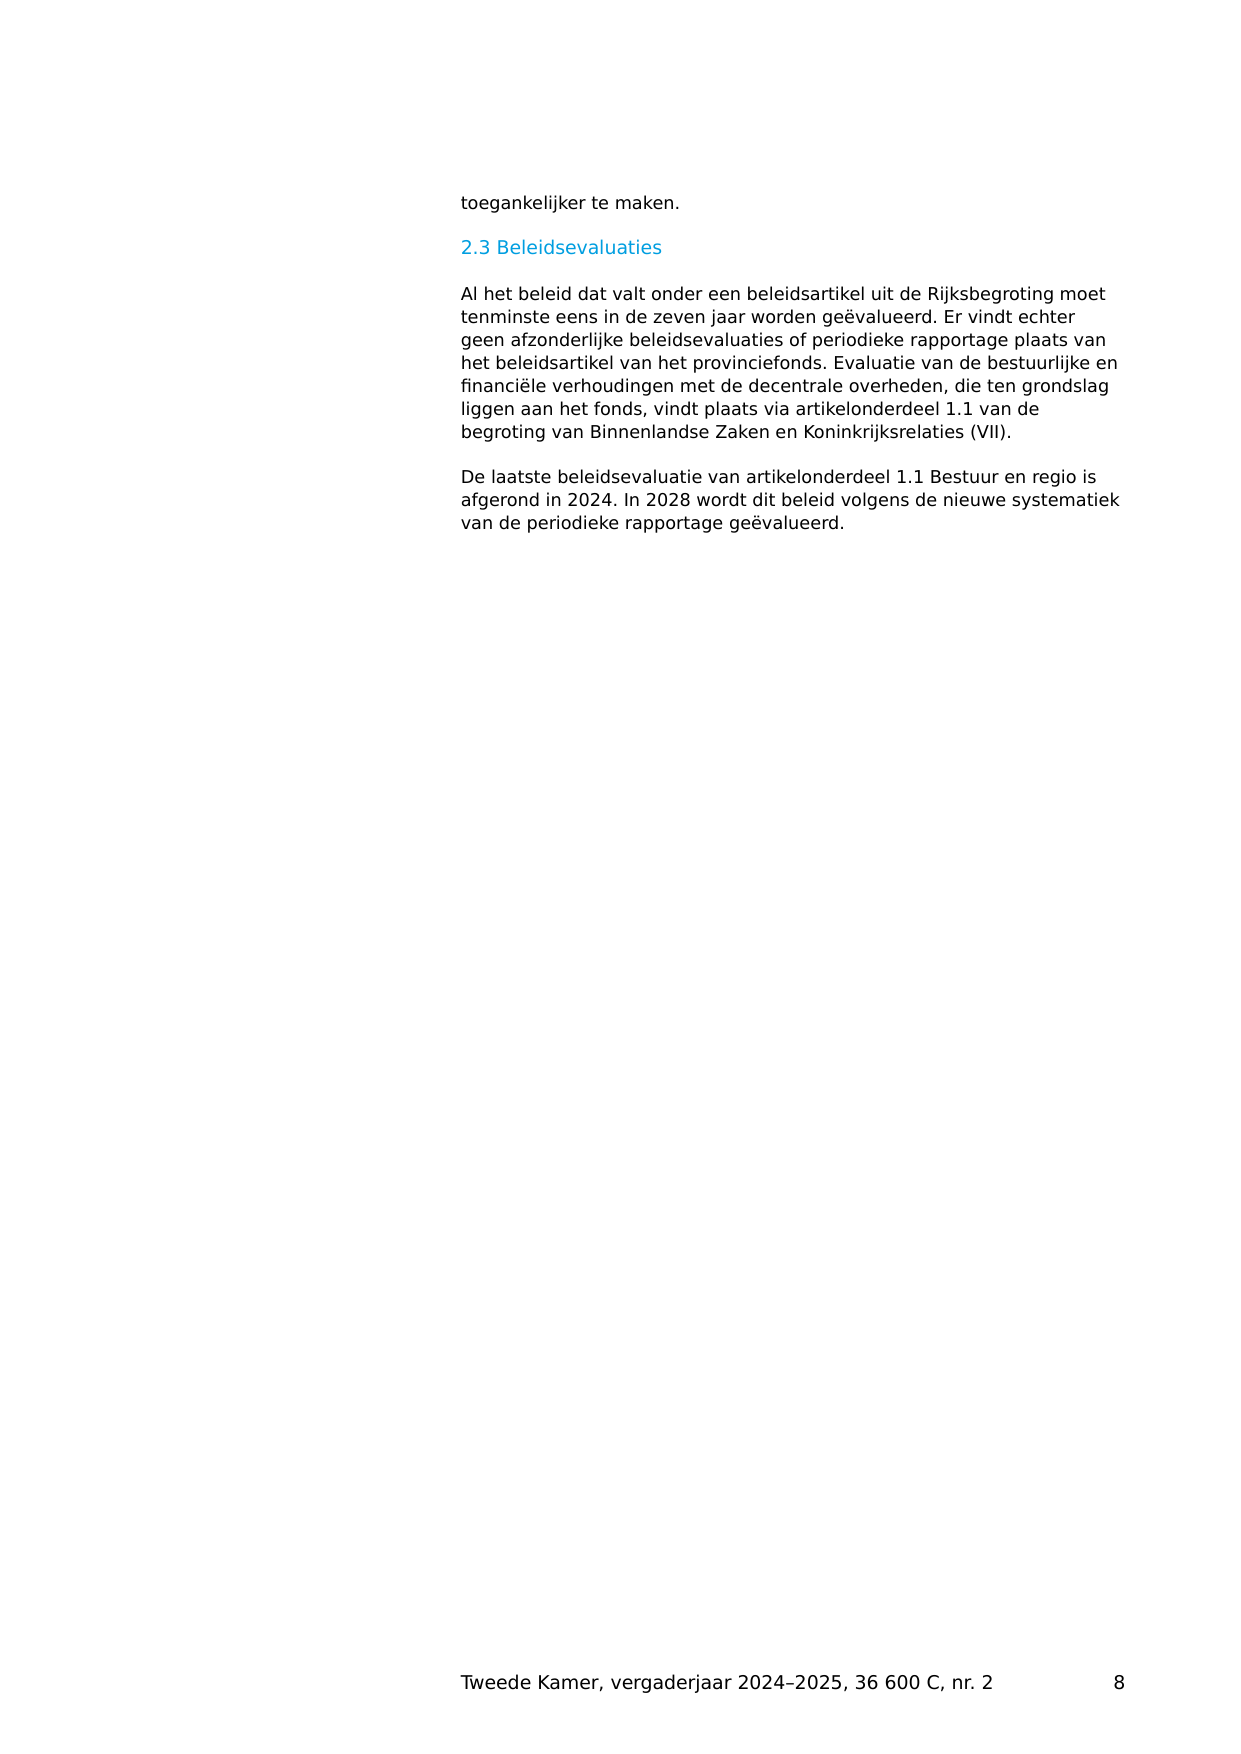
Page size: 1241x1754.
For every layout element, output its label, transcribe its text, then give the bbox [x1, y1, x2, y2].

text Al het beleid dat valt onder een beleidsartikel uit de Rijksbegroting moet tenminste eens in de zeven jaar worden geëvalueerd. Er vindt echter geen afzonderlijke beleidsevaluaties of periodieke rapportage plaats van het beleidsartikel van het provinciefonds. Evaluatie van de bestuurlijke en financiële verhoudingen met de decentrale overheden, die ten grondslag liggen aan het fonds, vindt plaats via artikelonderdeel 1.1 van de begroting van Binnenlandse Zaken en Koninkrijksrelaties (VII). [461, 282, 1125, 443]
text toegankelijker te maken. [461, 191, 1125, 214]
text De laatste beleidsevaluatie van artikelonderdeel 1.1 Bestuur en regio is afgerond in 2024. In 2028 wordt dit beleid volgens de nieuwe systematiek van de periodieke rapportage geëvalueerd. [461, 466, 1125, 534]
title 2.3 Beleidsevaluaties [461, 237, 1125, 258]
